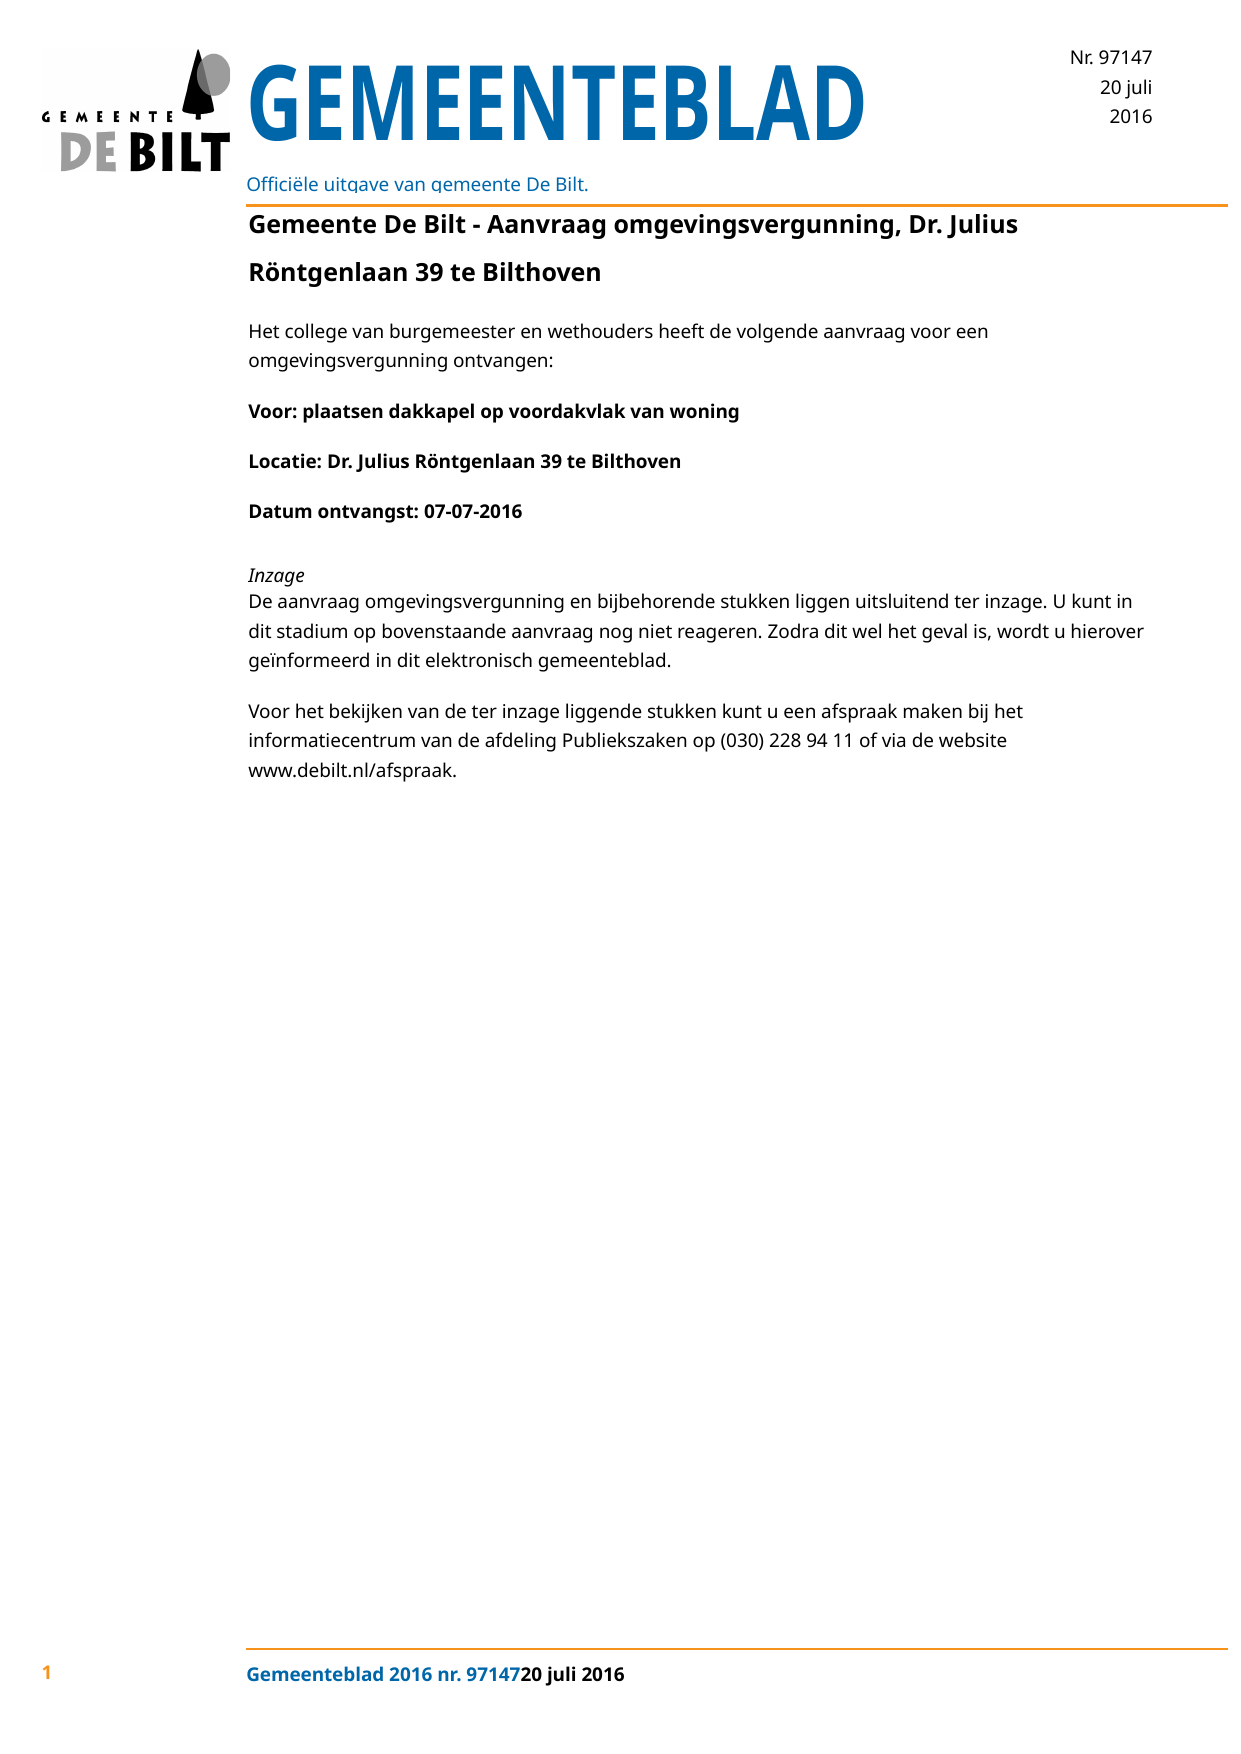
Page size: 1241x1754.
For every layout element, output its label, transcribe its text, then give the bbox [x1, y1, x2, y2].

text Locatie: Dr. Julius Röntgenlaan 39 te Bilthoven [248, 448, 1152, 474]
text Voor het bekijken van de ter inzage liggende stukken kunt u een afspraak maken bij het informatiecentrum van de afdeling Publiekszaken op (030) 228 94 11 of via de website www.debilt.nl/afspraak. [248, 698, 1152, 783]
text De aanvraag omgevingsvergunning en bijbehorende stukken liggen uitsluitend ter inzage. U kunt in dit stadium op bovenstaande aanvraag nog niet reageren. Zodra dit wel het geval is, wordt u hierover geïnformeerd in dit elektronisch gemeenteblad. [248, 588, 1152, 673]
picture [41, 47, 231, 172]
text Het college van burgemeester en wethouders heeft de volgende aanvraag voor een omgevingsvergunning ontvangen: [248, 318, 1152, 373]
text Inzage [248, 563, 1152, 588]
text Datum ontvangst: 07-07-2016 [248, 499, 1152, 524]
text Gemeente De Bilt - Aanvraag omgevingsvergunning, Dr. Julius Röntgenlaan 39 te Bilthoven [248, 207, 1152, 288]
text Voor: plaatsen dakkapel op voordakvlak van woning [248, 398, 1152, 424]
